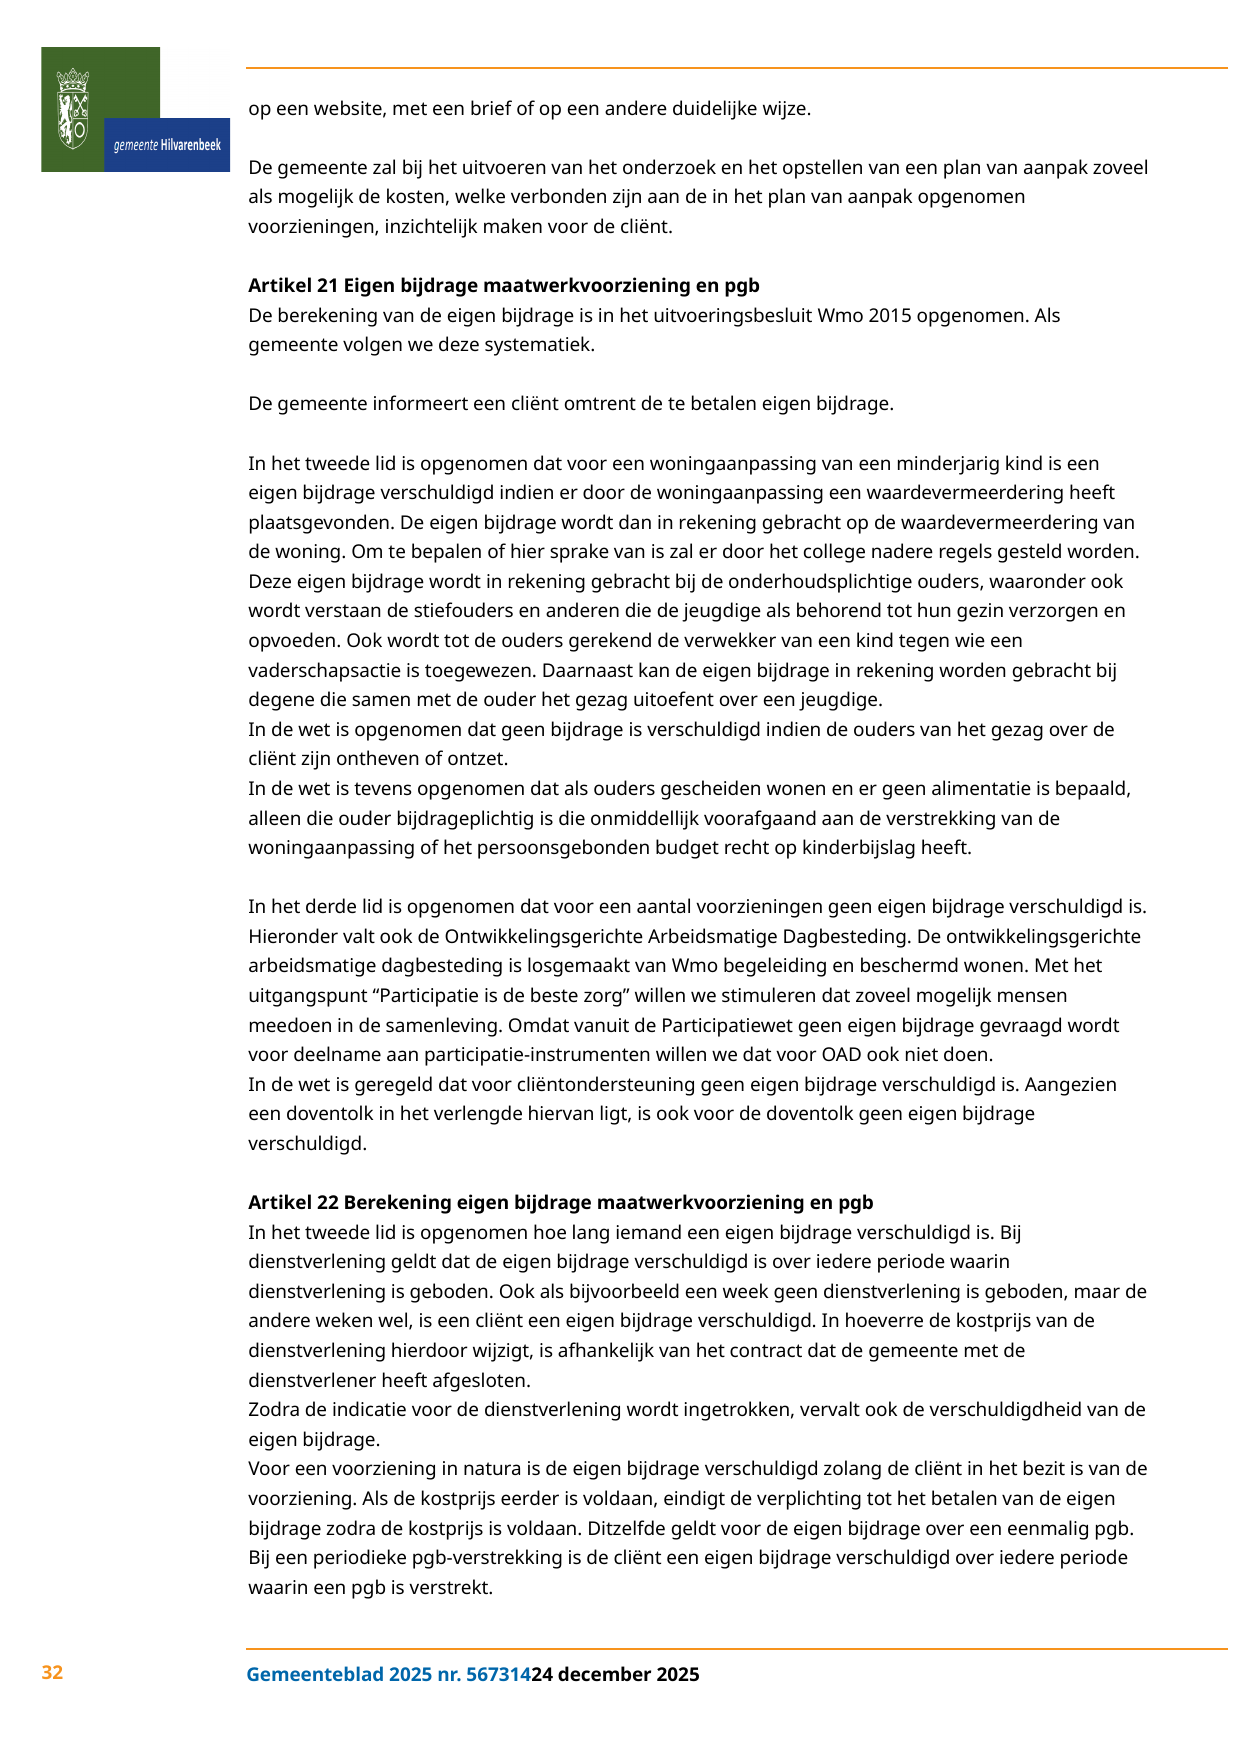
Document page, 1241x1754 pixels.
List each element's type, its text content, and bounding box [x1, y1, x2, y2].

text In de wet is opgenomen dat geen bijdrage is verschuldigd indien de ouders van het gezag over de cliënt zijn ontheven of ontzet. [248, 716, 1152, 771]
text In het tweede lid is opgenomen hoe lang iemand een eigen bijdrage verschuldigd is. Bij dienstverlening geldt dat de eigen bijdrage verschuldigd is over iedere periode waarin dienstverlening is geboden. Ook als bijvoorbeeld een week geen dienstverlening is geboden, maar de andere weken wel, is een cliënt een eigen bijdrage verschuldigd. In hoeverre de kostprijs van de dienstverlening hierdoor wijzigt, is afhankelijk van het contract dat de gemeente met de dienstverlener heeft afgesloten. [248, 1219, 1152, 1393]
text In de wet is geregeld dat voor cliëntondersteuning geen eigen bijdrage verschuldigd is. Aangezien een doventolk in het verlengde hiervan ligt, is ook voor de doventolk geen eigen bijdrage verschuldigd. [248, 1071, 1152, 1156]
text In het tweede lid is opgenomen dat voor een woningaanpassing van een minderjarig kind is een eigen bijdrage verschuldigd indien er door de woningaanpassing een waardevermeerdering heeft plaatsgevonden. De eigen bijdrage wordt dan in rekening gebracht op de waardevermeerdering van de woning. Om te bepalen of hier sprake van is zal er door het college nadere regels gesteld worden. Deze eigen bijdrage wordt in rekening gebracht bij de onderhoudsplichtige ouders, waaronder ook wordt verstaan de stiefouders en anderen die de jeugdige als behorend tot hun gezin verzorgen en opvoeden. Ook wordt tot de ouders gerekend de verwekker van een kind tegen wie een vaderschapsactie is toegewezen. Daarnaast kan de eigen bijdrage in rekening worden gebracht bij degene die samen met de ouder het gezag uitoefent over een jeugdige. [248, 450, 1152, 712]
text Voor een voorziening in natura is de eigen bijdrage verschuldigd zolang de cliënt in het bezit is van de voorziening. Als de kostprijs eerder is voldaan, eindigt de verplichting tot het betalen van de eigen bijdrage zodra de kostprijs is voldaan. Ditzelfde geldt voor de eigen bijdrage over een eenmalig pgb. [248, 1456, 1152, 1541]
text Hieronder valt ook de Ontwikkelingsgerichte Arbeidsmatige Dagbesteding. De ontwikkelingsgerichte arbeidsmatige dagbesteding is losgemaakt van Wmo begeleiding en beschermd wonen. Met het uitgangspunt “Participatie is de beste zorg” willen we stimuleren dat zoveel mogelijk mensen meedoen in de samenleving. Omdat vanuit de Participatiewet geen eigen bijdrage gevraagd wordt voor deelname aan participatie-instrumenten willen we dat voor OAD ook niet doen. [248, 923, 1152, 1067]
text In het derde lid is opgenomen dat voor een aantal voorzieningen geen eigen bijdrage verschuldigd is. [248, 893, 1152, 919]
text De berekening van de eigen bijdrage is in het uitvoeringsbesluit Wmo 2015 opgenomen. Als gemeente volgen we deze systematiek. [248, 302, 1152, 357]
text Bij een periodieke pgb-verstrekking is de cliënt een eigen bijdrage verschuldigd over iedere periode waarin een pgb is verstrekt. [248, 1544, 1152, 1600]
text In de wet is tevens opgenomen dat als ouders gescheiden wonen en er geen alimentatie is bepaald, alleen die ouder bijdrageplichtig is die onmiddellijk voorafgaand aan de verstrekking van de woningaanpassing of het persoonsgebonden budget recht op kinderbijslag heeft. [248, 775, 1152, 860]
text op een website, met een brief of op een andere duidelijke wijze. [248, 95, 1152, 121]
text Artikel 22 Berekening eigen bijdrage maatwerkvoorziening en pgb [248, 1189, 1152, 1215]
picture [41, 47, 231, 172]
text De gemeente informeert een cliënt omtrent de te betalen eigen bijdrage. [248, 391, 1152, 416]
text Zodra de indicatie voor de dienstverlening wordt ingetrokken, vervalt ook de verschuldigdheid van de eigen bijdrage. [248, 1396, 1152, 1452]
text Artikel 21 Eigen bijdrage maatwerkvoorziening en pgb [248, 272, 1152, 298]
text De gemeente zal bij het uitvoeren van het onderzoek en het opstellen van een plan van aanpak zoveel als mogelijk de kosten, welke verbonden zijn aan de in het plan van aanpak opgenomen voorzieningen, inzichtelijk maken voor de cliënt. [248, 154, 1152, 239]
